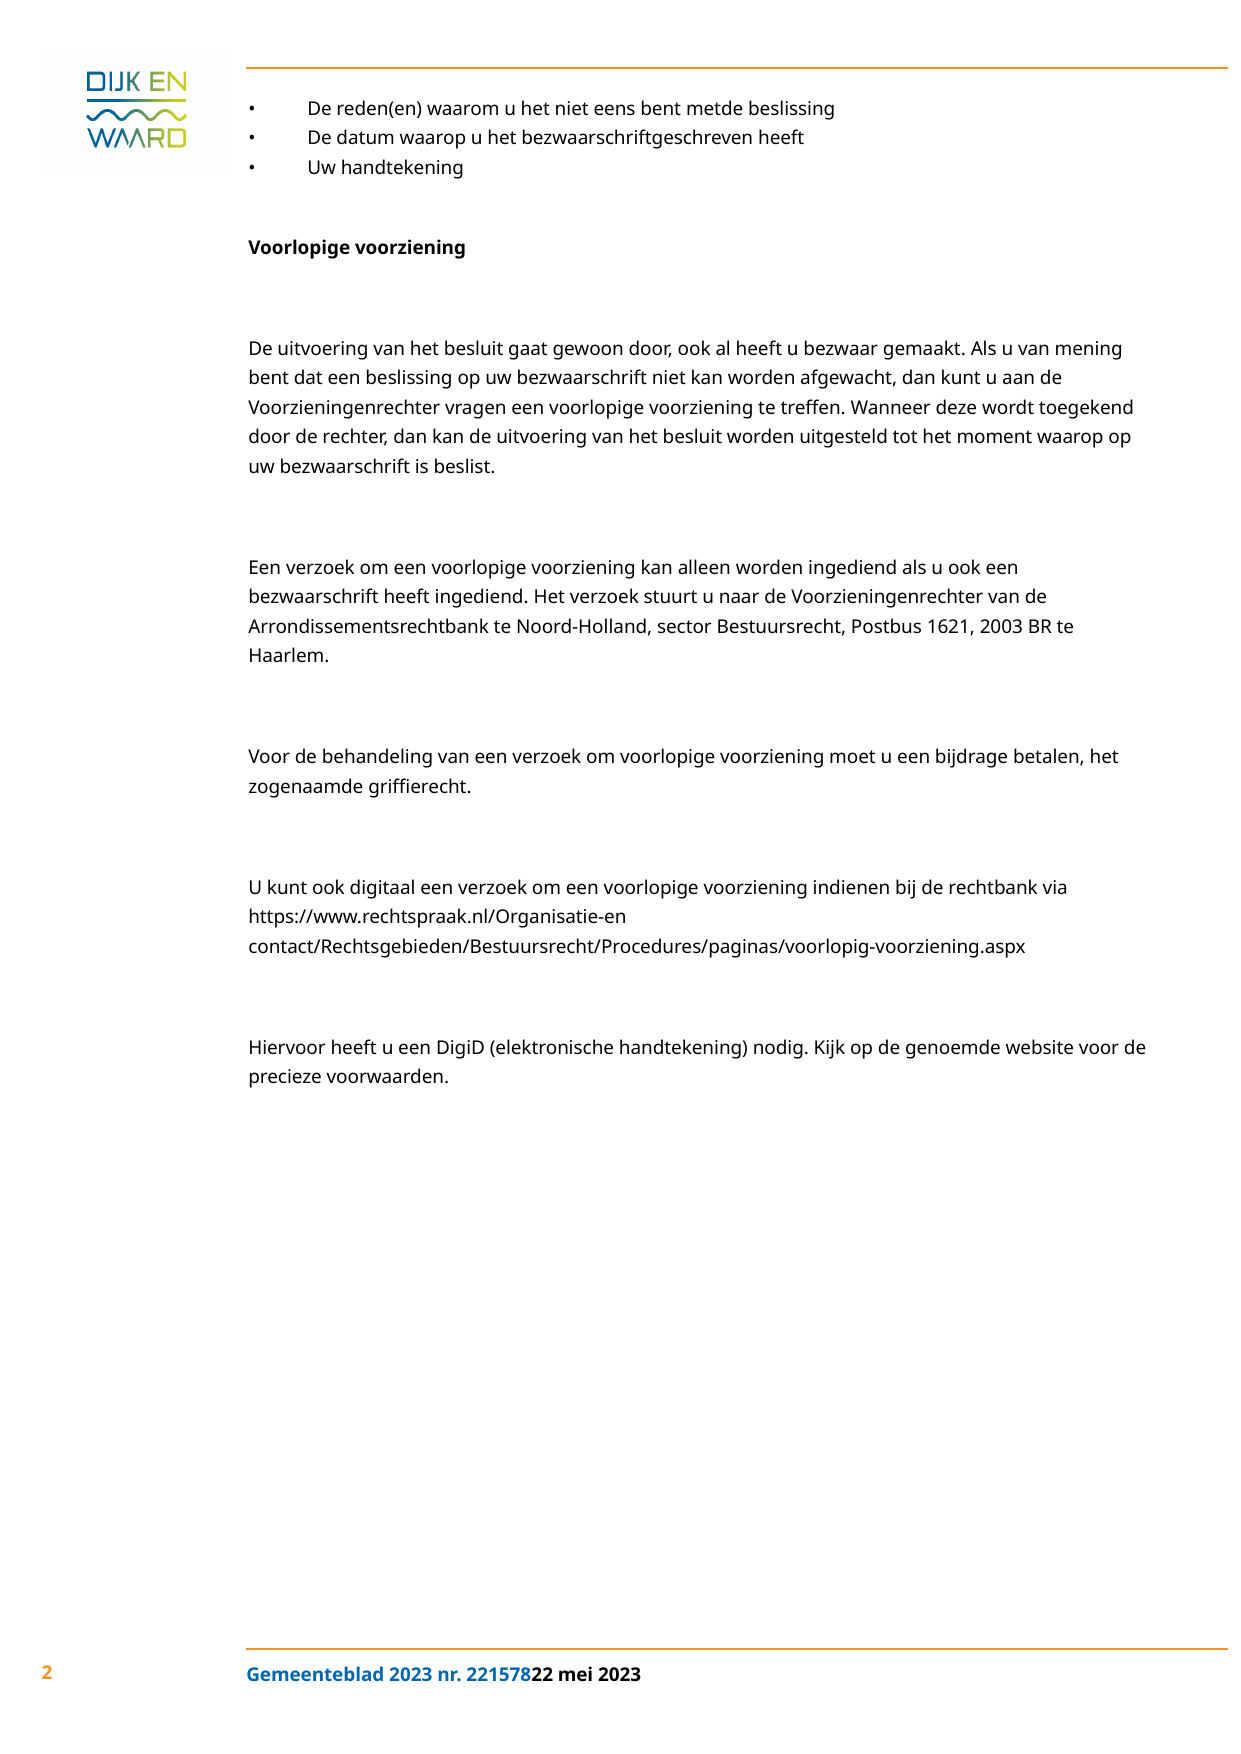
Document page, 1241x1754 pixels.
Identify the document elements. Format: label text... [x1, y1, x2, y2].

text Voorlopige voorziening [248, 234, 1152, 260]
text De uitvoering van het besluit gaat gewoon door, ook al heeft u bezwaar gemaakt. Als u van mening bent dat een beslissing op uw bezwaarschrift niet kan worden afgewacht, dan kunt u aan de Voorzieningenrechter vragen een voorlopige voorziening te treffen. Wanneer deze wordt toegekend door de rechter, dan kan de uitvoering van het besluit worden uitgesteld tot het moment waarop op uw bezwaarschrift is beslist. [248, 335, 1152, 479]
text U kunt ook digitaal een verzoek om een voorlopige voorziening indienen bij de rechtbank via https://www.rechtspraak.nl/Organisatie-en contact/Rechtsgebieden/Bestuursrecht/Procedures/paginas/voorlopig-voorziening.aspx [248, 874, 1152, 959]
text Voor de behandeling van een verzoek om voorlopige voorziening moet u een bijdrage betalen, het zogenaamde griffierecht. [248, 743, 1152, 799]
list Uw handtekening [248, 154, 1152, 180]
text Een verzoek om een voorlopige voorziening kan alleen worden ingediend als u ook een bezwaarschrift heeft ingediend. Het verzoek stuurt u naar de Voorzieningenrechter van de Arrondissementsrechtbank te Noord-Holland, sector Bestuursrecht, Postbus 1621, 2003 BR te Haarlem. [248, 554, 1152, 668]
text Hiervoor heeft u een DigiD (elektronische handtekening) nodig. Kijk op de genoemde website voor de precieze voorwaarden. [248, 1034, 1152, 1089]
list De datum waarop u het bezwaarschriftgeschreven heeft [248, 124, 1152, 150]
picture [41, 47, 231, 172]
list De reden(en) waarom u het niet eens bent metde beslissing [248, 95, 1152, 121]
